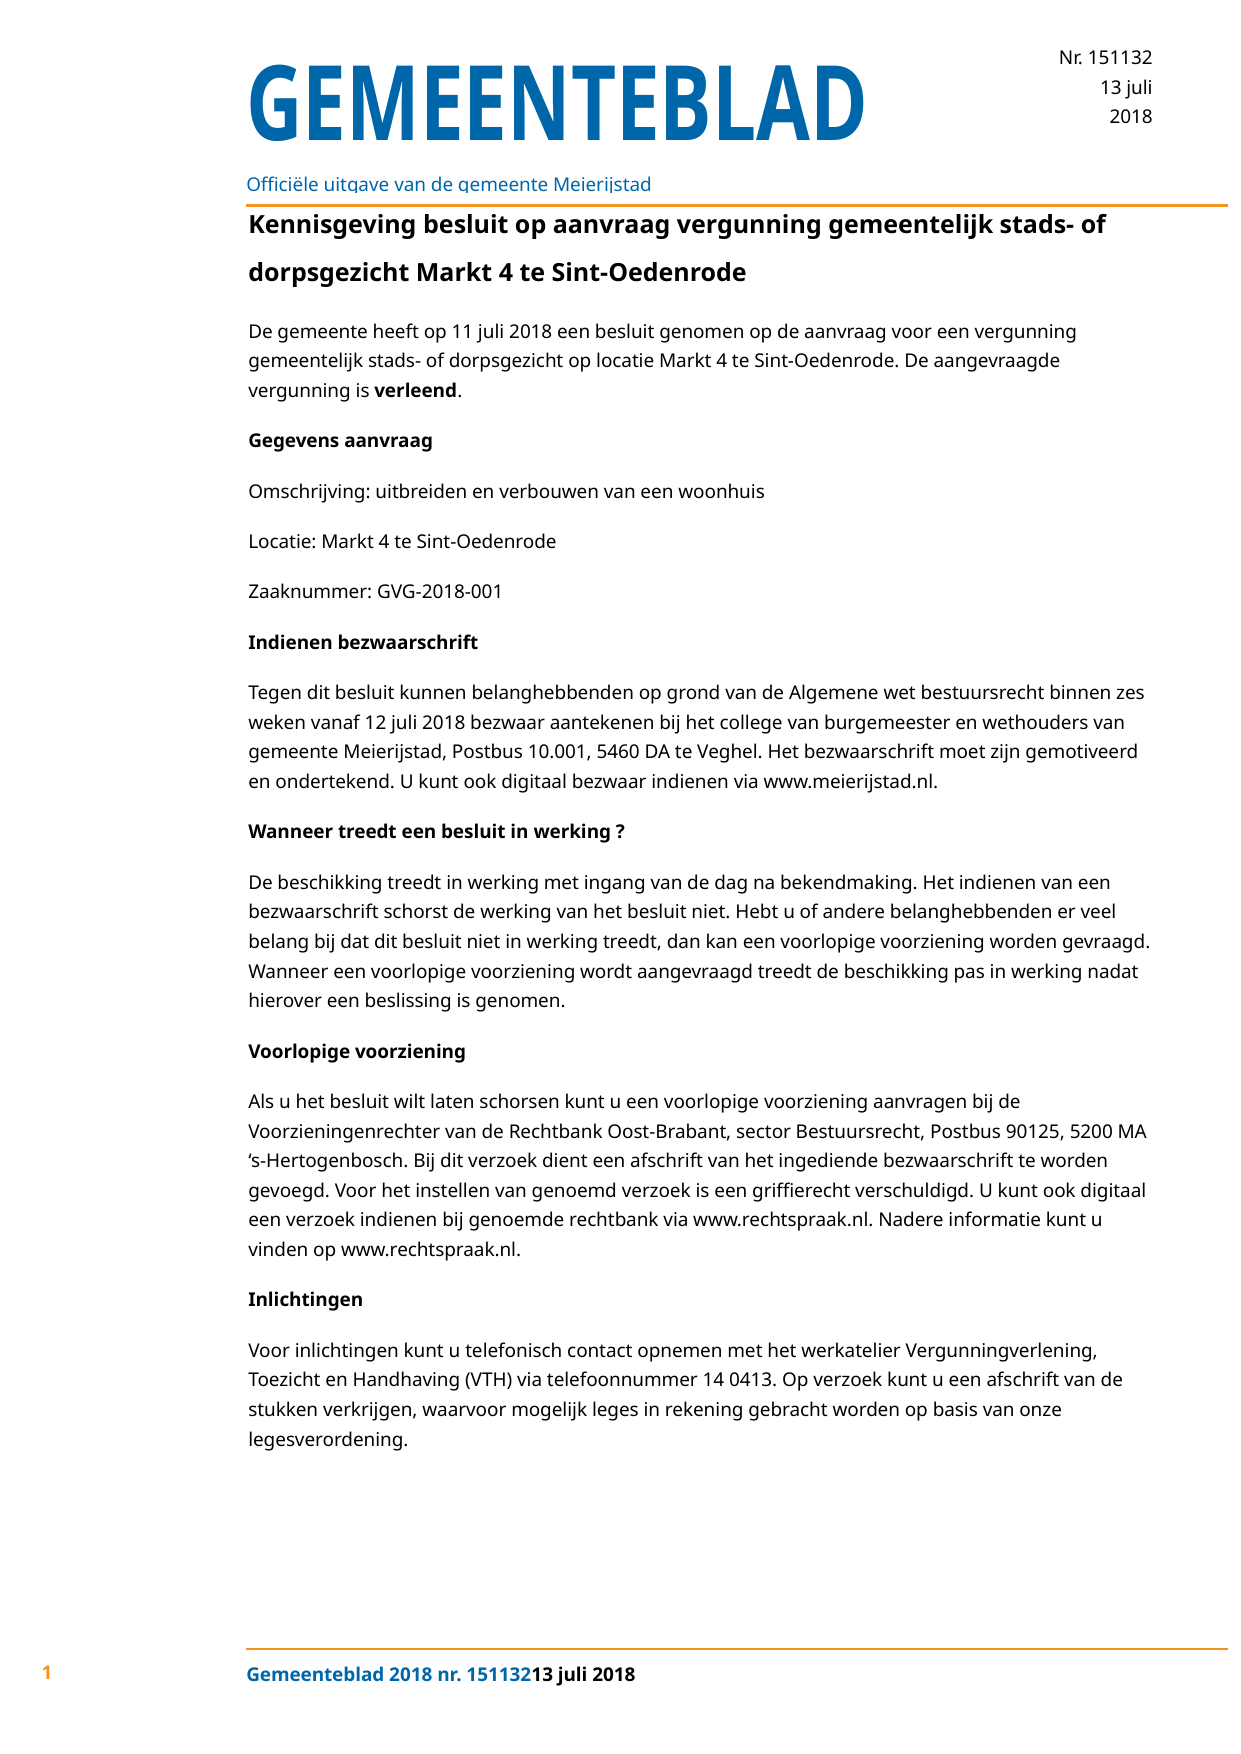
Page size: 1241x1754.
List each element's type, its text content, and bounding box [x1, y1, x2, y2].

text Voor inlichtingen kunt u telefonisch contact opnemen met het werkatelier Vergunningverlening, Toezicht en Handhaving (VTH) via telefoonnummer 14 0413. Op verzoek kunt u een afschrift van de stukken verkrijgen, waarvoor mogelijk leges in rekening gebracht worden op basis van onze legesverordening. [248, 1337, 1152, 1452]
text Voorlopige voorziening [248, 1038, 1152, 1064]
picture [41, 47, 231, 172]
text De gemeente heeft op 11 juli 2018 een besluit genomen op de aanvraag voor een vergunning gemeentelijk stads- of dorpsgezicht op locatie Markt 4 te Sint-Oedenrode. De aangevraagde vergunning is verleend. [248, 318, 1152, 403]
text Kennisgeving besluit op aanvraag vergunning gemeentelijk stads- of dorpsgezicht Markt 4 te Sint-Oedenrode [248, 207, 1152, 288]
text Tegen dit besluit kunnen belanghebbenden op grond van de Algemene wet bestuursrecht binnen zes weken vanaf 12 juli 2018 bezwaar aantekenen bij het college van burgemeester en wethouders van gemeente Meierijstad, Postbus 10.001, 5460 DA te Veghel. Het bezwaarschrift moet zijn gemotiveerd en ondertekend. U kunt ook digitaal bezwaar indienen via www.meierijstad.nl. [248, 679, 1152, 794]
text De beschikking treedt in werking met ingang van de dag na bekendmaking. Het indienen van een bezwaarschrift schorst de werking van het besluit niet. Hebt u of andere belanghebbenden er veel belang bij dat dit besluit niet in werking treedt, dan kan een voorlopige voorziening worden gevraagd. Wanneer een voorlopige voorziening wordt aangevraagd treedt de beschikking pas in werking nadat hierover een beslissing is genomen. [248, 869, 1152, 1013]
text Locatie: Markt 4 te Sint-Oedenrode [248, 528, 1152, 554]
text Gegevens aanvraag [248, 427, 1152, 453]
text Zaaknummer: GVG-2018-001 [248, 579, 1152, 604]
text Indienen bezwaarschrift [248, 629, 1152, 655]
text Omschrijving: uitbreiden en verbouwen van een woonhuis [248, 478, 1152, 504]
text Als u het besluit wilt laten schorsen kunt u een voorlopige voorziening aanvragen bij de Voorzieningenrechter van de Rechtbank Oost-Brabant, sector Bestuursrecht, Postbus 90125, 5200 MA ‘s-Hertogenbosch. Bij dit verzoek dient een afschrift van het ingediende bezwaarschrift te worden gevoegd. Voor het instellen van genoemd verzoek is een griffierecht verschuldigd. U kunt ook digitaal een verzoek indienen bij genoemde rechtbank via www.rechtspraak.nl. Nadere informatie kunt u vinden op www.rechtspraak.nl. [248, 1088, 1152, 1262]
text Inlichtingen [248, 1287, 1152, 1312]
text Wanneer treedt een besluit in werking ? [248, 819, 1152, 844]
